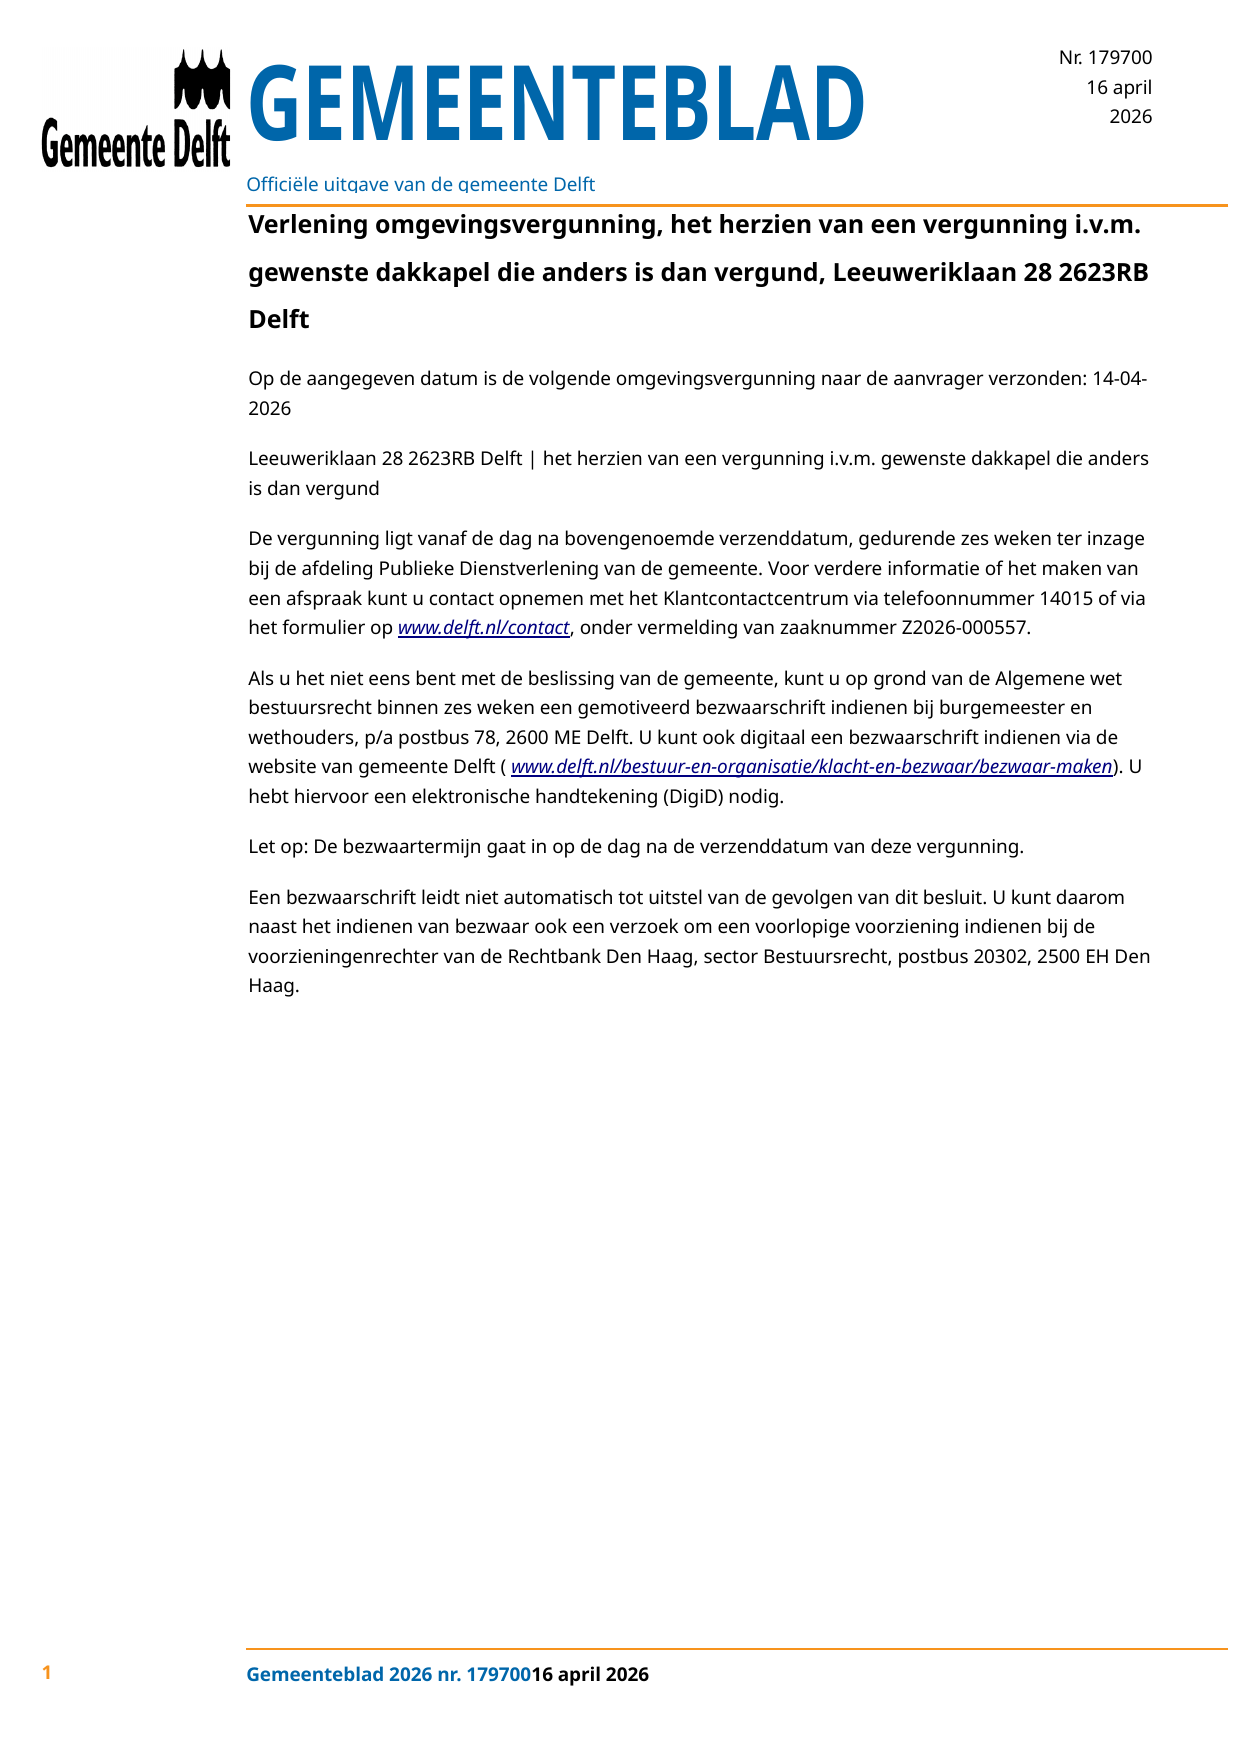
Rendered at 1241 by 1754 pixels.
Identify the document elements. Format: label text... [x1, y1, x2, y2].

text De vergunning ligt vanaf de dag na bovengenoemde verzenddatum, gedurende zes weken ter inzage bij de afdeling Publieke Dienstverlening van de gemeente. Voor verdere informatie of het maken van een afspraak kunt u contact opnemen met het Klantcontactcentrum via telefoonnummer 14015 of via het formulier op www.delft.nl/contact, onder vermelding van zaaknummer Z2026-000557. [248, 526, 1152, 640]
text Een bezwaarschrift leidt niet automatisch tot uitstel van de gevolgen van dit besluit. U kunt daarom naast het indienen van bezwaar ook een verzoek om een voorlopige voorziening indienen bij de voorzieningenrechter van de Rechtbank Den Haag, sector Bestuursrecht, postbus 20302, 2500 EH Den Haag. [248, 884, 1152, 998]
text Leeuweriklaan 28 2623RB Delft | het herzien van een vergunning i.v.m. gewenste dakkapel die anders is dan vergund [248, 446, 1152, 501]
text Als u het niet eens bent met de beslissing van de gemeente, kunt u op grond van de Algemene wet bestuursrecht binnen zes weken een gemotiveerd bezwaarschrift indienen bij burgemeester en wethouders, p/a postbus 78, 2600 ME Delft. U kunt ook digitaal een bezwaarschrift indienen via de website van gemeente Delft ( www.delft.nl/bestuur-en-organisatie/klacht-en-bezwaar/bezwaar-maken). U hebt hiervoor een elektronische handtekening (DigiD) nodig. [248, 665, 1152, 809]
text Verlening omgevingsvergunning, het herzien van een vergunning i.v.m. gewenste dakkapel die anders is dan vergund, Leeuweriklaan 28 2623RB Delft [248, 207, 1152, 336]
picture [41, 47, 231, 172]
text Op de aangegeven datum is de volgende omgevingsvergunning naar de aanvrager verzonden: 14-04-2026 [248, 366, 1152, 421]
text Let op: De bezwaartermijn gaat in op de dag na de verzenddatum van deze vergunning. [248, 833, 1152, 859]
